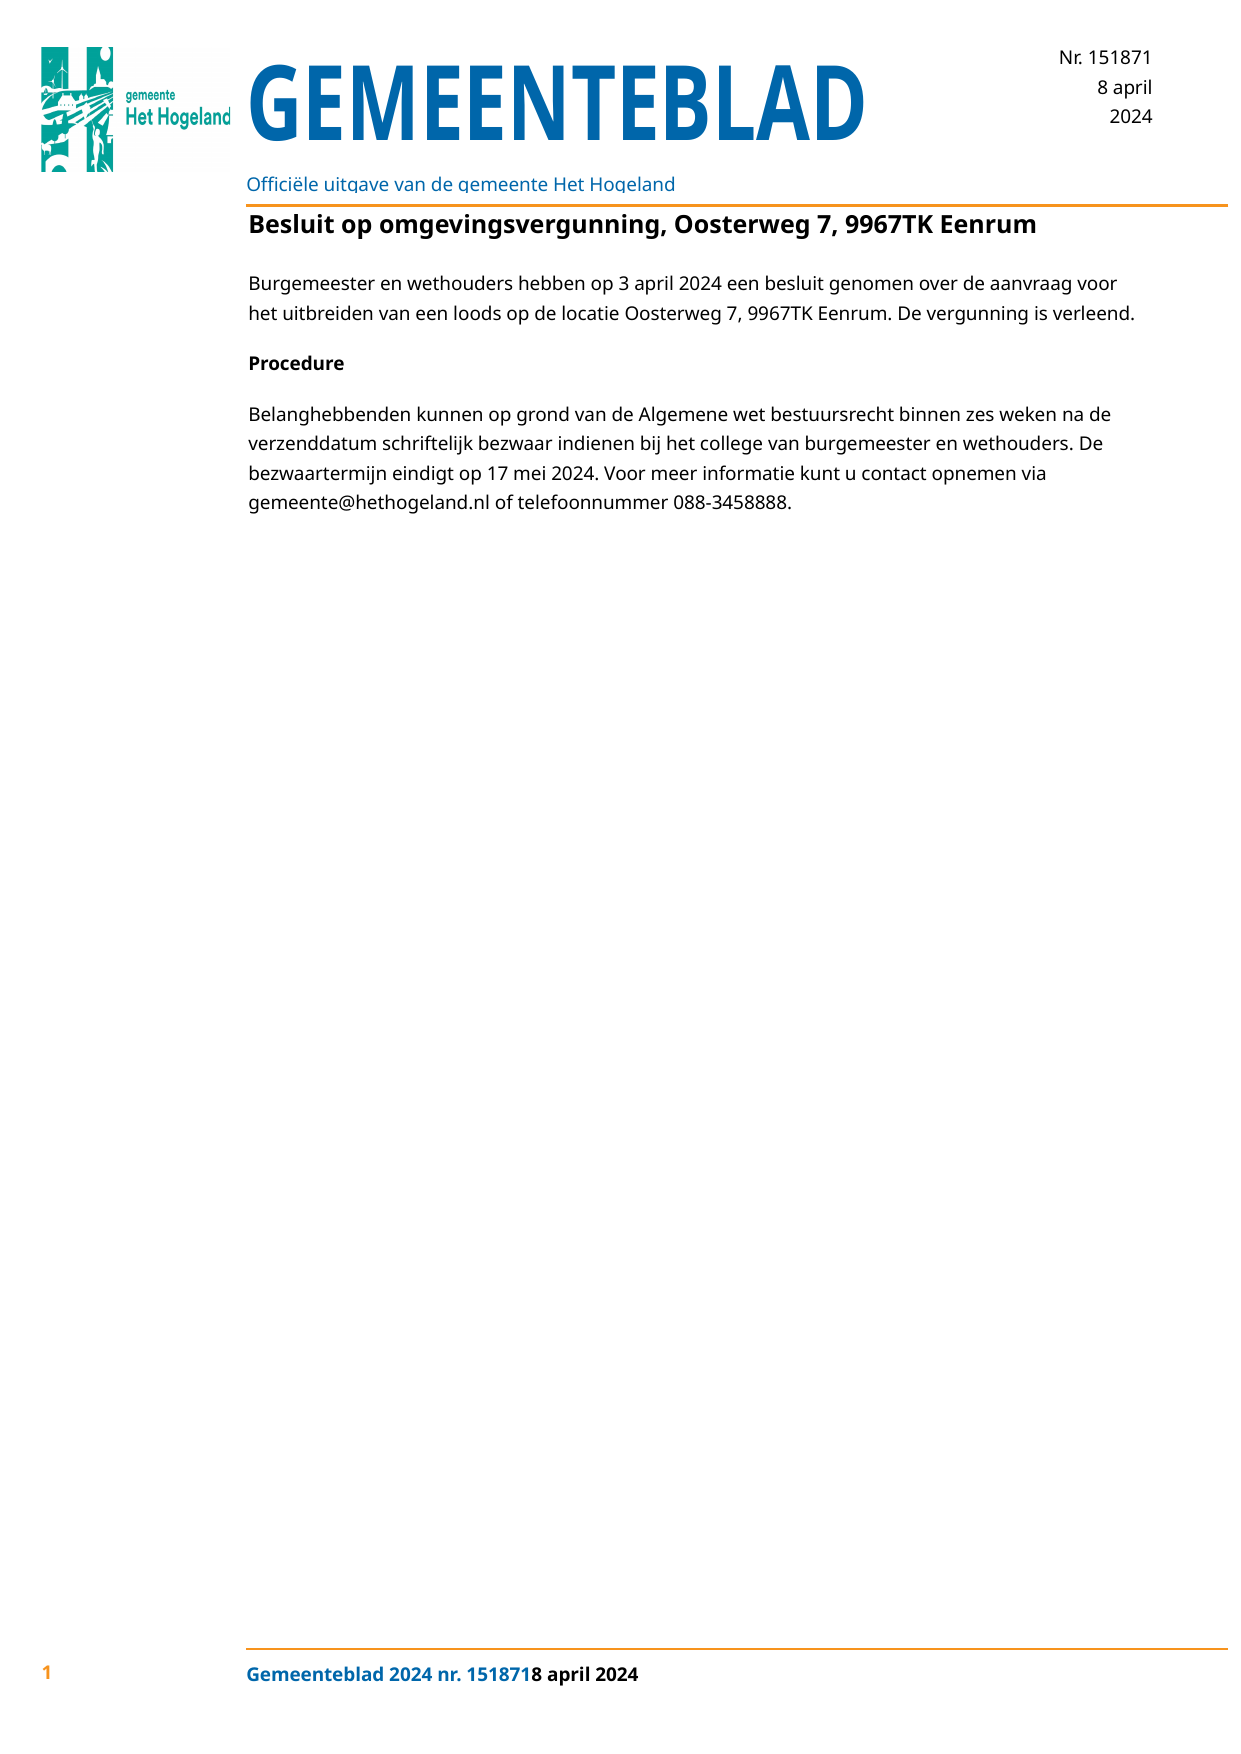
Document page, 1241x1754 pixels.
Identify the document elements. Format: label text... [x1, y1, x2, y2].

text Procedure [248, 350, 1152, 376]
text Burgemeester en wethouders hebben op 3 april 2024 een besluit genomen over de aanvraag voor het uitbreiden van een loods op de locatie Oosterweg 7, 9967TK Eenrum. De vergunning is verleend. [248, 270, 1152, 326]
picture [41, 47, 231, 172]
text Belanghebbenden kunnen op grond van de Algemene wet bestuursrecht binnen zes weken na de verzenddatum schriftelijk bezwaar indienen bij het college van burgemeester en wethouders. De bezwaartermijn eindigt op 17 mei 2024. Voor meer informatie kunt u contact opnemen via gemeente@hethogeland.nl of telefoonnummer 088-3458888. [248, 401, 1152, 515]
text Besluit op omgevingsvergunning, Oosterweg 7, 9967TK Eenrum [248, 207, 1152, 241]
